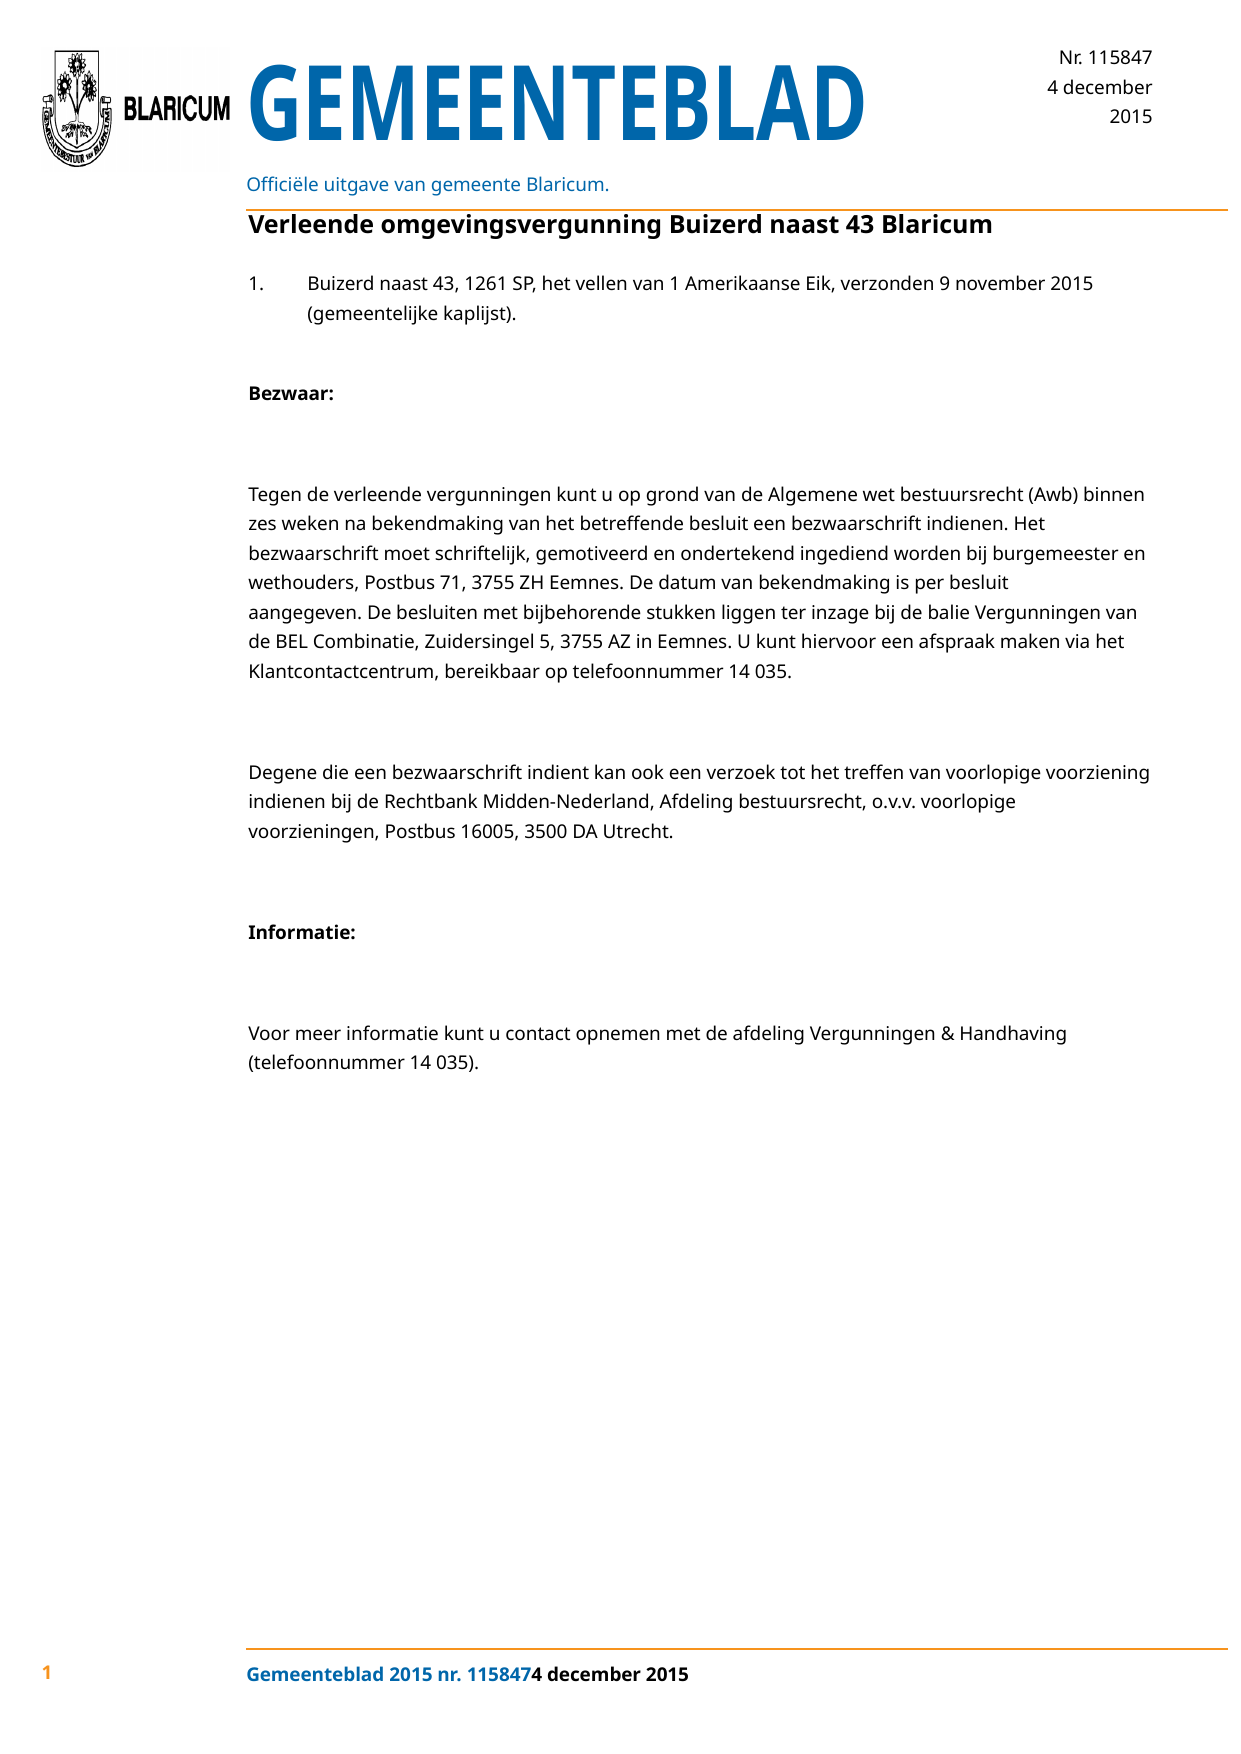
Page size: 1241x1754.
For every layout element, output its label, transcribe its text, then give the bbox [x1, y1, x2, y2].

text Verleende omgevingsvergunning Buizerd naast 43 Blaricum [248, 211, 1152, 241]
text Bezwaar: [248, 380, 1152, 406]
text Degene die een bezwaarschrift indient kan ook een verzoek tot het treffen van voorlopige voorziening indienen bij de Rechtbank Midden-Nederland, Afdeling bestuursrecht, o.v.v. voorlopige voorzieningen, Postbus 16005, 3500 DA Utrecht. [248, 759, 1152, 844]
text Informatie: [248, 919, 1152, 945]
text Tegen de verleende vergunningen kunt u op grond van de Algemene wet bestuursrecht (Awb) binnen zes weken na bekendmaking van het betreffende besluit een bezwaarschrift indienen. Het bezwaarschrift moet schriftelijk, gemotiveerd en ondertekend ingediend worden bij burgemeester en wethouders, Postbus 71, 3755 ZH Eemnes. De datum van bekendmaking is per besluit aangegeven. De besluiten met bijbehorende stukken liggen ter inzage bij de balie Vergunningen van de BEL Combinatie, Zuidersingel 5, 3755 AZ in Eemnes. U kunt hiervoor een afspraak maken via het Klantcontactcentrum, bereikbaar op telefoonnummer 14 035. [248, 481, 1152, 684]
list Buizerd naast 43, 1261 SP, het vellen van 1 Amerikaanse Eik, verzonden 9 november 2015 (gemeentelijke kaplijst). [248, 270, 1152, 326]
picture [41, 47, 231, 172]
text Voor meer informatie kunt u contact opnemen met de afdeling Vergunningen & Handhaving (telefoonnummer 14 035). [248, 1020, 1152, 1075]
